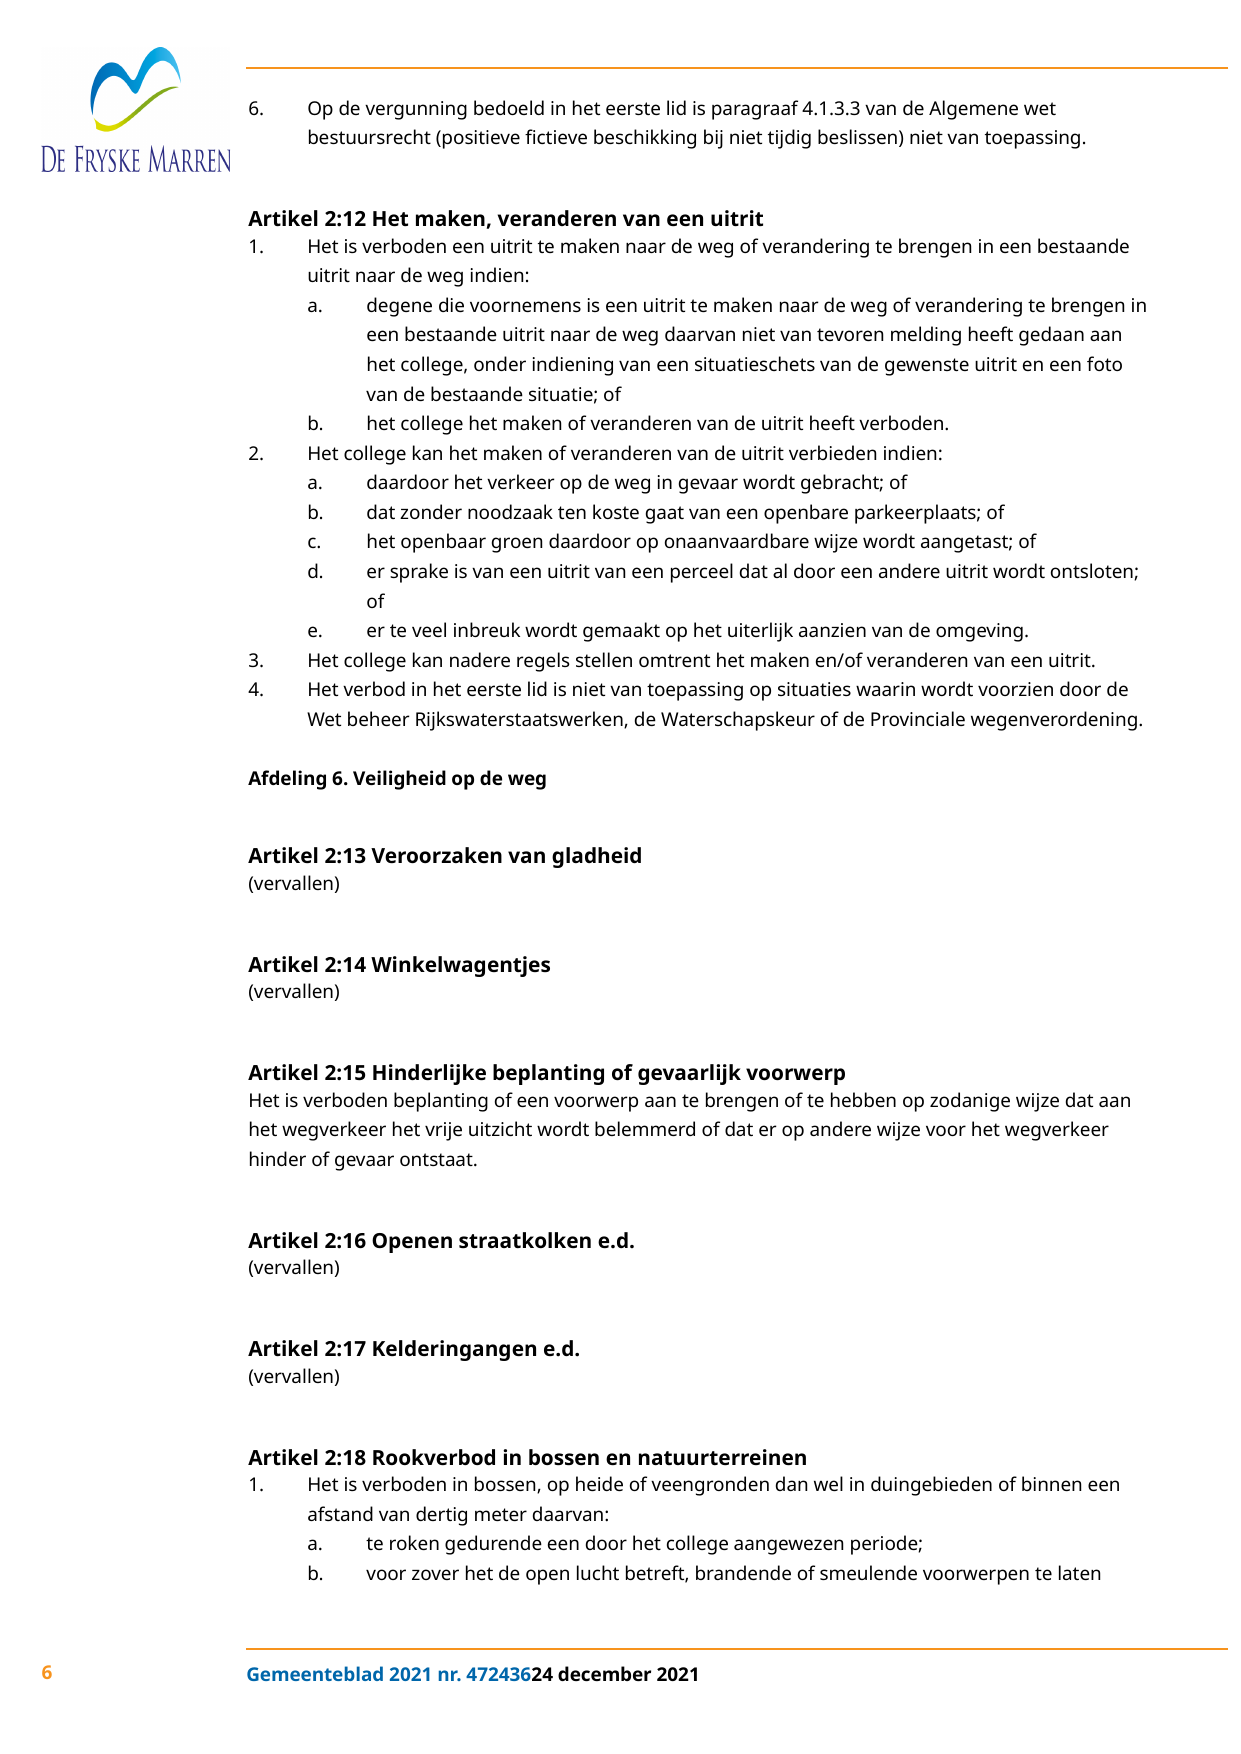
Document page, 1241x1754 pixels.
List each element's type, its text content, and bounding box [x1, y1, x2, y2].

list Het is verboden in bossen, op heide of veengronden dan wel in duingebieden of binnen een afstand van dertig meter daarvan: [248, 1471, 1152, 1527]
list voor zover het de open lucht betreft, brandende of smeulende voorwerpen te laten [307, 1560, 1152, 1586]
list degene die voornemens is een uitrit te maken naar de weg of verandering te brengen in een bestaande uitrit naar de weg daarvan niet van tevoren melding heeft gedaan aan het college, onder indiening van een situatieschets van de gewenste uitrit en een foto van de bestaande situatie; of [307, 292, 1152, 406]
text (vervallen) [248, 1254, 1152, 1280]
text Artikel 2:15 Hinderlijke beplanting of gevaarlijk voorwerp [248, 1058, 1152, 1087]
list dat zonder noodzaak ten koste gaat van een openbare parkeerplaats; of [307, 499, 1152, 525]
list Het verbod in het eerste lid is niet van toepassing op situaties waarin wordt voorzien door de Wet beheer Rijkswaterstaatswerken, de Waterschapskeur of de Provinciale wegenverordening. [248, 677, 1152, 732]
picture [41, 47, 231, 172]
list daardoor het verkeer op de weg in gevaar wordt gebracht; of [307, 469, 1152, 495]
list Het college kan het maken of veranderen van de uitrit verbieden indien: [248, 440, 1152, 466]
list te roken gedurende een door het college aangewezen periode; [307, 1530, 1152, 1556]
text Het is verboden beplanting of een voorwerp aan te brengen of te hebben op zodanige wijze dat aan het wegverkeer het vrije uitzicht wordt belemmerd of dat er op andere wijze voor het wegverkeer hinder of gevaar ontstaat. [248, 1087, 1152, 1172]
list er te veel inbreuk wordt gemaakt op het uiterlijk aanzien van de omgeving. [307, 617, 1152, 643]
text (vervallen) [248, 1363, 1152, 1388]
text Artikel 2:17 Kelderingangen e.d. [248, 1334, 1152, 1363]
text Artikel 2:14 Winkelwagentjes [248, 950, 1152, 978]
list het openbaar groen daardoor op onaanvaardbare wijze wordt aangetast; of [307, 529, 1152, 554]
text Afdeling 6. Veiligheid op de weg [248, 765, 1152, 791]
list Op de vergunning bedoeld in het eerste lid is paragraaf 4.1.3.3 van de Algemene wet bestuursrecht (positieve fictieve beschikking bij niet tijdig beslissen) niet van toepassing. [248, 95, 1152, 150]
text (vervallen) [248, 978, 1152, 1004]
text Artikel 2:18 Rookverbod in bossen en natuurterreinen [248, 1443, 1152, 1471]
text (vervallen) [248, 870, 1152, 896]
text Artikel 2:16 Openen straatkolken e.d. [248, 1226, 1152, 1254]
text Artikel 2:12 Het maken, veranderen van een uitrit [248, 204, 1152, 233]
list er sprake is van een uitrit van een perceel dat al door een andere uitrit wordt ontsloten; of [307, 558, 1152, 613]
list Het is verboden een uitrit te maken naar de weg of verandering te brengen in een bestaande uitrit naar de weg indien: [248, 233, 1152, 288]
text Artikel 2:13 Veroorzaken van gladheid [248, 841, 1152, 870]
list het college het maken of veranderen van de uitrit heeft verboden. [307, 410, 1152, 436]
list Het college kan nadere regels stellen omtrent het maken en/of veranderen van een uitrit. [248, 647, 1152, 673]
